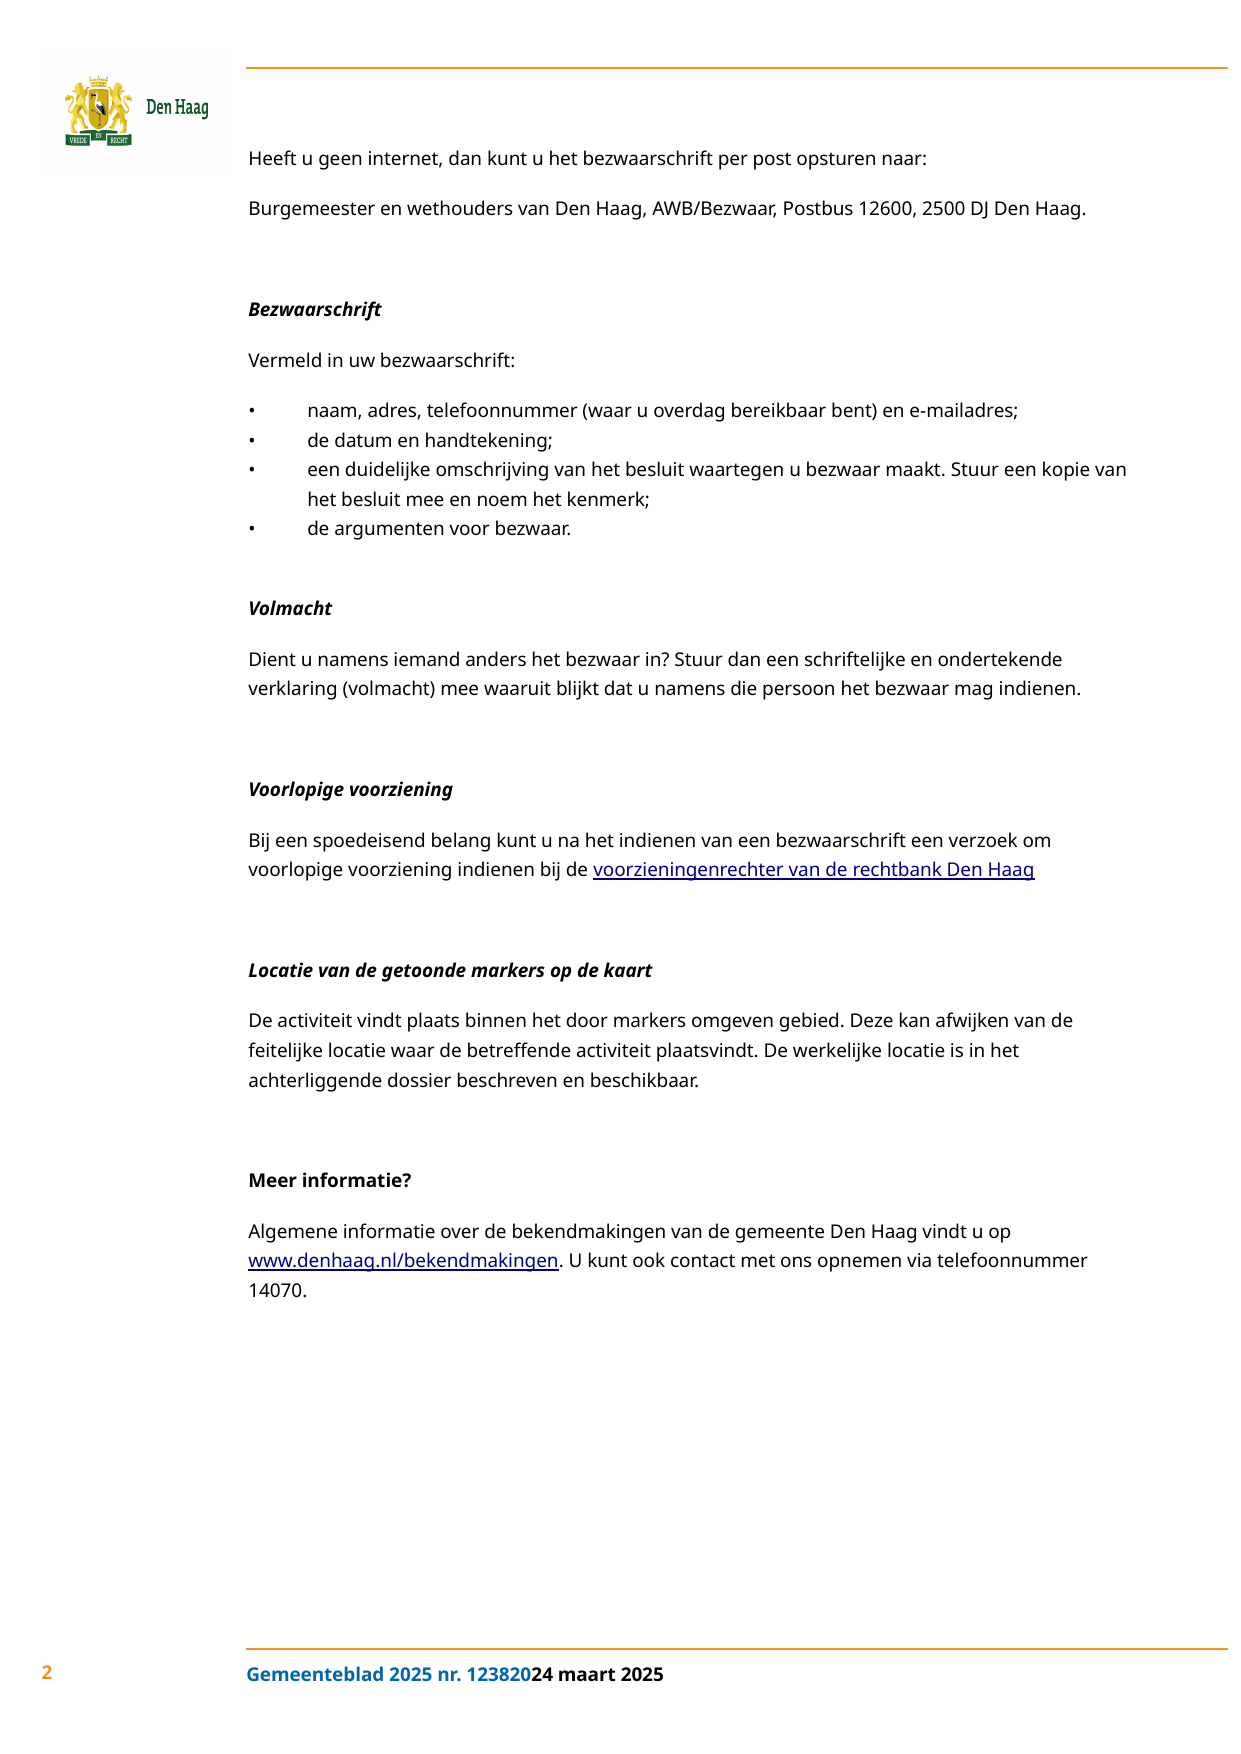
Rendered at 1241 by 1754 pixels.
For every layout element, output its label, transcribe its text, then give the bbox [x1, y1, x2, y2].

text Heeft u geen internet, dan kunt u het bezwaarschrift per post opsturen naar: [248, 145, 1152, 171]
text Algemene informatie over de bekendmakingen van de gemeente Den Haag vindt u op www.denhaag.nl/bekendmakingen. U kunt ook contact met ons opnemen via telefoonnummer 14070. [248, 1218, 1152, 1303]
text Vermeld in uw bezwaarschrift: [248, 347, 1152, 373]
list de argumenten voor bezwaar. [248, 516, 1152, 541]
text Voorlopige voorziening [248, 776, 1152, 802]
list de datum en handtekening; [248, 427, 1152, 453]
text Meer informatie? [248, 1168, 1152, 1193]
text Volmacht [248, 596, 1152, 621]
list naam, adres, telefoonnummer (waar u overdag bereikbaar bent) en e-mailadres; [248, 397, 1152, 423]
picture [41, 47, 231, 172]
text Burgemeester en wethouders van Den Haag, AWB/Bezwaar, Postbus 12600, 2500 DJ Den Haag. [248, 196, 1152, 221]
text Dient u namens iemand anders het bezwaar in? Stuur dan een schriftelijke en ondertekende verklaring (volmacht) mee waaruit blijkt dat u namens die persoon het bezwaar mag indienen. [248, 646, 1152, 701]
text Bezwaarschrift [248, 296, 1152, 322]
list een duidelijke omschrijving van het besluit waartegen u bezwaar maakt. Stuur een kopie van het besluit mee en noem het kenmerk; [248, 456, 1152, 512]
text Locatie van de getoonde markers op de kaart [248, 957, 1152, 983]
text De activiteit vindt plaats binnen het door markers omgeven gebied. Deze kan afwijken van de feitelijke locatie waar de betreffende activiteit plaatsvindt. De werkelijke locatie is in het achterliggende dossier beschreven en beschikbaar. [248, 1008, 1152, 1093]
text Bij een spoedeisend belang kunt u na het indienen van een bezwaarschrift een verzoek om voorlopige voorziening indienen bij de voorzieningenrechter van de rechtbank Den Haag [248, 827, 1152, 882]
